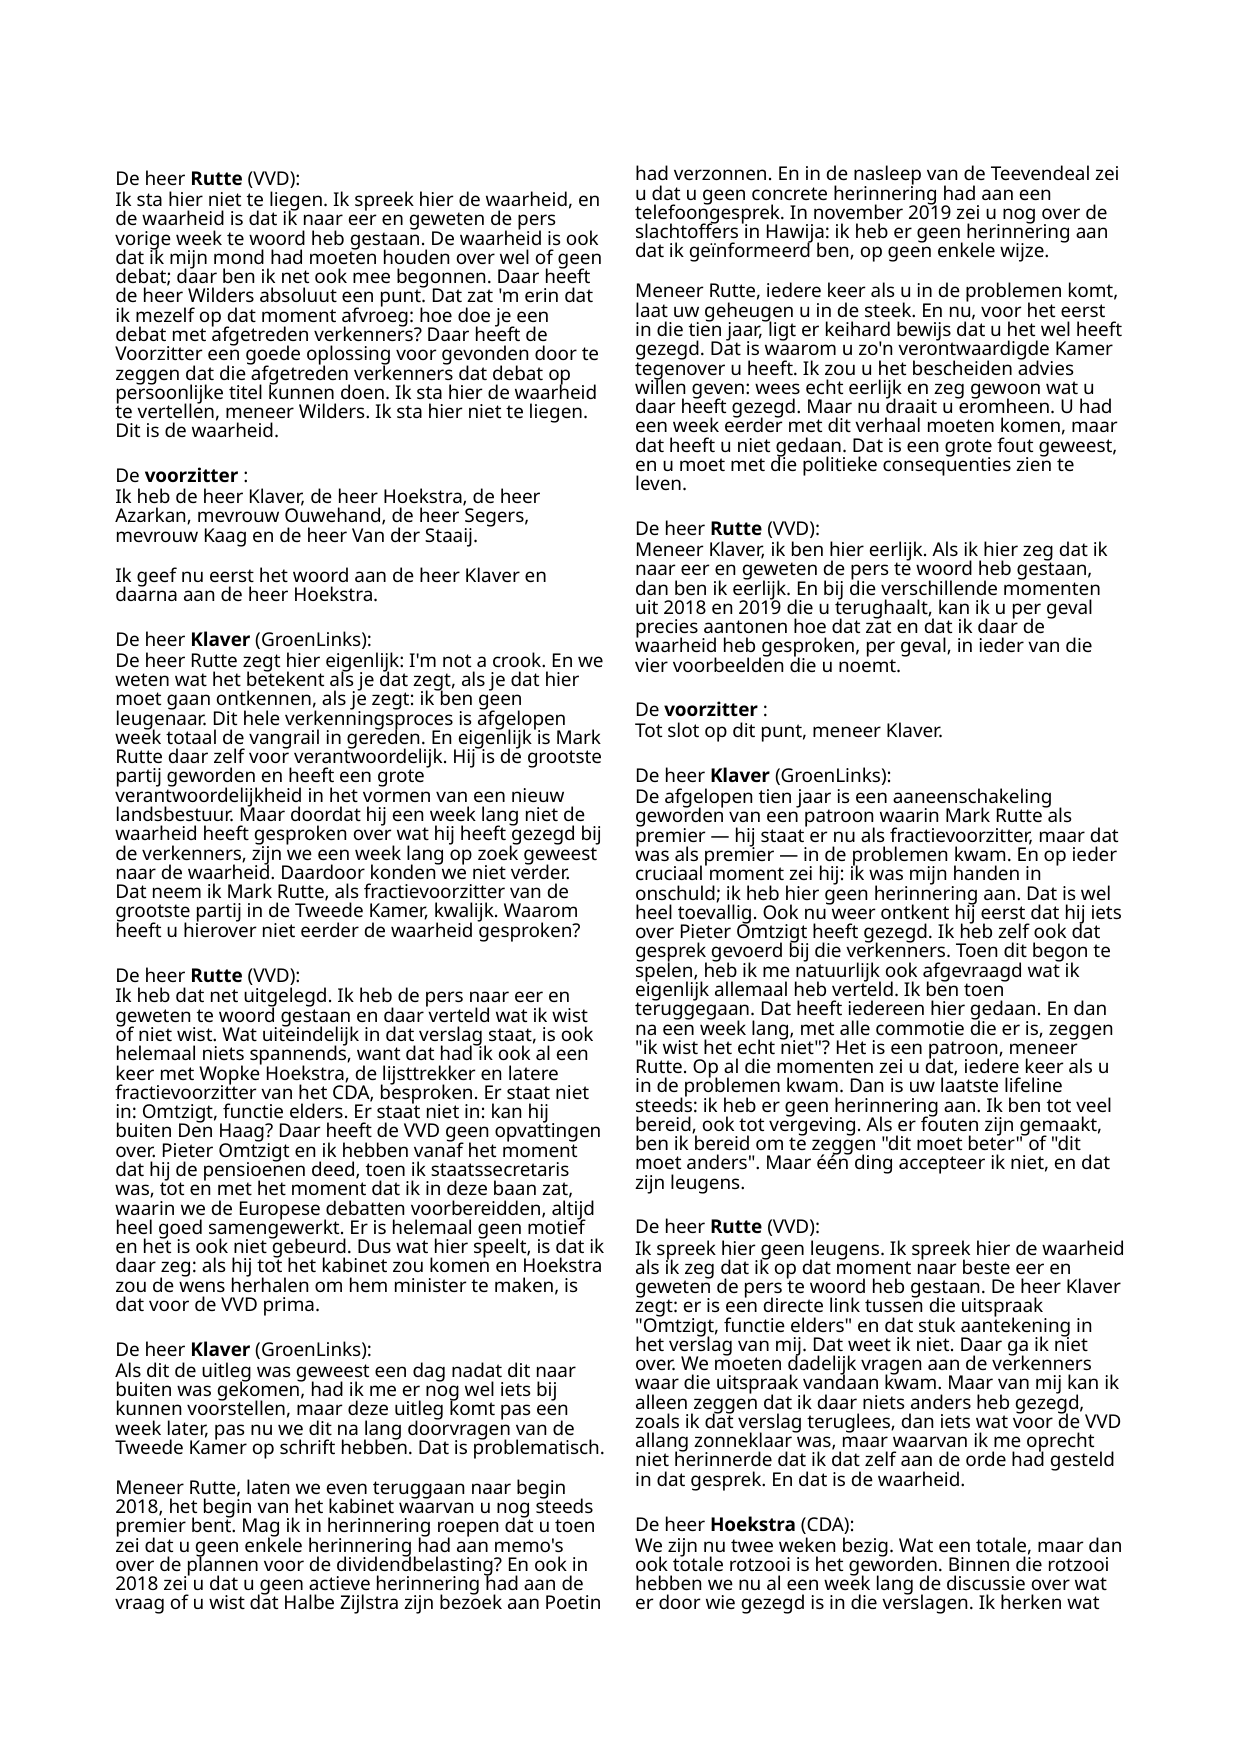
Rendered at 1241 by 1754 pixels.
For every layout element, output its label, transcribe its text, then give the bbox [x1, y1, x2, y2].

text Ik spreek hier geen leugens. Ik spreek hier de waarheid als ik zeg dat ik op dat moment naar beste eer en geweten de pers te woord heb gestaan. De heer Klaver zegt: er is een directe link tussen die uitspraak "Omtzigt, functie elders" en dat stuk aantekening in het verslag van mij. Dat weet ik niet. Daar ga ik niet over. We moeten dadelijk vragen aan de verkenners waar die uitspraak vandaan kwam. Maar van mij kan ik alleen zeggen dat ik daar niets anders heb gezegd, zoals ik dat verslag teruglees, dan iets wat voor de VVD allang zonneklaar was, maar waarvan ik me oprecht niet herinnerde dat ik dat zelf aan de orde had gesteld in dat gesprek. En dat is de waarheid. [635, 1239, 1125, 1490]
text De afgelopen tien jaar is een aaneenschakeling geworden van een patroon waarin Mark Rutte als premier — hij staat er nu als fractievoorzitter, maar dat was als premier — in de problemen kwam. En op ieder cruciaal moment zei hij: ik was mijn handen in onschuld; ik heb hier geen herinnering aan. Dat is wel heel toevallig. Ook nu weer ontkent hij eerst dat hij iets over Pieter Omtzigt heeft gezegd. Ik heb zelf ook dat gesprek gevoerd bij die verkenners. Toen dit begon te spelen, heb ik me natuurlijk ook afgevraagd wat ik eigenlijk allemaal heb verteld. Ik ben toen teruggegaan. Dat heeft iedereen hier gedaan. En dan na een week lang, met alle commotie die er is, zeggen "ik wist het echt niet"? Het is een patroon, meneer Rutte. Op al die momenten zei u dat, iedere keer als u in de problemen kwam. Dan is uw laatste lifeline steeds: ik heb er geen herinnering aan. Ik ben tot veel bereid, ook tot vergeving. Als er fouten zijn gemaakt, ben ik bereid om te zeggen "dit moet beter" of "dit moet anders". Maar één ding accepteer ik niet, en dat zijn leugens. [635, 788, 1125, 1193]
text De heer Klaver (GroenLinks): [635, 762, 1125, 788]
text De heer Rutte (VVD): [115, 165, 605, 191]
text De heer Rutte zegt hier eigenlijk: I'm not a crook. En we weten wat het betekent als je dat zegt, als je dat hier moet gaan ontkennen, als je zegt: ik ben geen leugenaar. Dit hele verkenningsproces is afgelopen week totaal de vangrail in gereden. En eigenlijk is Mark Rutte daar zelf voor verantwoordelijk. Hij is de grootste partij geworden en heeft een grote verantwoordelijkheid in het vormen van een nieuw landsbestuur. Maar doordat hij een week lang niet de waarheid heeft gesproken over wat hij heeft gezegd bij de verkenners, zijn we een week lang op zoek geweest naar de waarheid. Daardoor konden we niet verder. Dat neem ik Mark Rutte, als fractievoorzitter van de grootste partij in de Tweede Kamer, kwalijk. Waarom heeft u hierover niet eerder de waarheid gesproken? [115, 652, 605, 941]
text De heer Hoekstra (CDA): [635, 1511, 1125, 1537]
text De heer Klaver (GroenLinks): [115, 1336, 605, 1362]
text De heer Rutte (VVD): [115, 962, 605, 987]
text De voorzitter : [115, 462, 605, 488]
text De heer Rutte (VVD): [635, 1214, 1125, 1239]
text De heer Klaver (GroenLinks): [115, 626, 605, 652]
text Meneer Rutte, iedere keer als u in de problemen komt, laat uw geheugen u in de steek. En nu, voor het eerst in die tien jaar, ligt er keihard bewijs dat u het wel heeft gezegd. Dat is waarom u zo'n verontwaardigde Kamer tegenover u heeft. Ik zou u het bescheiden advies willen geven: wees echt eerlijk en zeg gewoon wat u daar heeft gezegd. Maar nu draait u eromheen. U had een week eerder met dit verhaal moeten komen, maar dat heeft u niet gedaan. Dat is een grote fout geweest, en u moet met die politieke consequenties zien te leven. [635, 282, 1125, 494]
text Tot slot op dit punt, meneer Klaver. [635, 722, 1125, 742]
text Ik geef nu eerst het woord aan de heer Klaver en daarna aan de heer Hoekstra. [115, 567, 605, 605]
text Meneer Rutte, laten we even teruggaan naar begin 2018, het begin van het kabinet waarvan u nog steeds premier bent. Mag ik in herinnering roepen dat u toen zei dat u geen enkele herinnering had aan memo's over de plannen voor de dividendbelasting? En ook in 2018 zei u dat u geen actieve herinnering had aan de vraag of u wist dat Halbe Zijlstra zijn bezoek aan Poetin [115, 1479, 605, 1614]
text De voorzitter : [635, 697, 1125, 722]
text Ik heb dat net uitgelegd. Ik heb de pers naar eer en geweten te woord gestaan en daar verteld wat ik wist of niet wist. Wat uiteindelijk in dat verslag staat, is ook helemaal niets spannends, want dat had ik ook al een keer met Wopke Hoekstra, de lijsttrekker en latere fractievoorzitter van het CDA, besproken. Er staat niet in: Omtzigt, functie elders. Er staat niet in: kan hij buiten Den Haag? Daar heeft de VVD geen opvattingen over. Pieter Omtzigt en ik hebben vanaf het moment dat hij de pensioenen deed, toen ik staatssecretaris was, tot en met het moment dat ik in deze baan zat, waarin we de Europese debatten voorbereidden, altijd heel goed samengewerkt. Er is helemaal geen motief en het is ook niet gebeurd. Dus wat hier speelt, is dat ik daar zeg: als hij tot het kabinet zou komen en Hoekstra zou de wens herhalen om hem minister te maken, is dat voor de VVD prima. [115, 987, 605, 1315]
text Ik sta hier niet te liegen. Ik spreek hier de waarheid, en de waarheid is dat ik naar eer en geweten de pers vorige week te woord heb gestaan. De waarheid is ook dat ik mijn mond had moeten houden over wel of geen debat; daar ben ik net ook mee begonnen. Daar heeft de heer Wilders absoluut een punt. Dat zat 'm erin dat ik mezelf op dat moment afvroeg: hoe doe je een debat met afgetreden verkenners? Daar heeft de Voorzitter een goede oplossing voor gevonden door te zeggen dat die afgetreden verkenners dat debat op persoonlijke titel kunnen doen. Ik sta hier de waarheid te vertellen, meneer Wilders. Ik sta hier niet te liegen. Dit is de waarheid. [115, 191, 605, 442]
text De heer Rutte (VVD): [635, 515, 1125, 541]
text Als dit de uitleg was geweest een dag nadat dit naar buiten was gekomen, had ik me er nog wel iets bij kunnen voorstellen, maar deze uitleg komt pas een week later, pas nu we dit na lang doorvragen van de Tweede Kamer op schrift hebben. Dat is problematisch. [115, 1362, 605, 1458]
text had verzonnen. En in de nasleep van de Teevendeal zei u dat u geen concrete herinnering had aan een telefoongesprek. In november 2019 zei u nog over de slachtoffers in Hawija: ik heb er geen herinnering aan dat ik geïnformeerd ben, op geen enkele wijze. [635, 165, 1125, 262]
text Meneer Klaver, ik ben hier eerlijk. Als ik hier zeg dat ik naar eer en geweten de pers te woord heb gestaan, dan ben ik eerlijk. En bij die verschillende momenten uit 2018 en 2019 die u terughaalt, kan ik u per geval precies aantonen hoe dat zat en dat ik daar de waarheid heb gesproken, per geval, in ieder van die vier voorbeelden die u noemt. [635, 541, 1125, 676]
text We zijn nu twee weken bezig. Wat een totale, maar dan ook totale rotzooi is het geworden. Binnen die rotzooi hebben we nu al een week lang de discussie over wat er door wie gezegd is in die verslagen. Ik herken wat [635, 1537, 1125, 1614]
text Ik heb de heer Klaver, de heer Hoekstra, de heer Azarkan, mevrouw Ouwehand, de heer Segers, mevrouw Kaag en de heer Van der Staaij. [115, 488, 605, 546]
